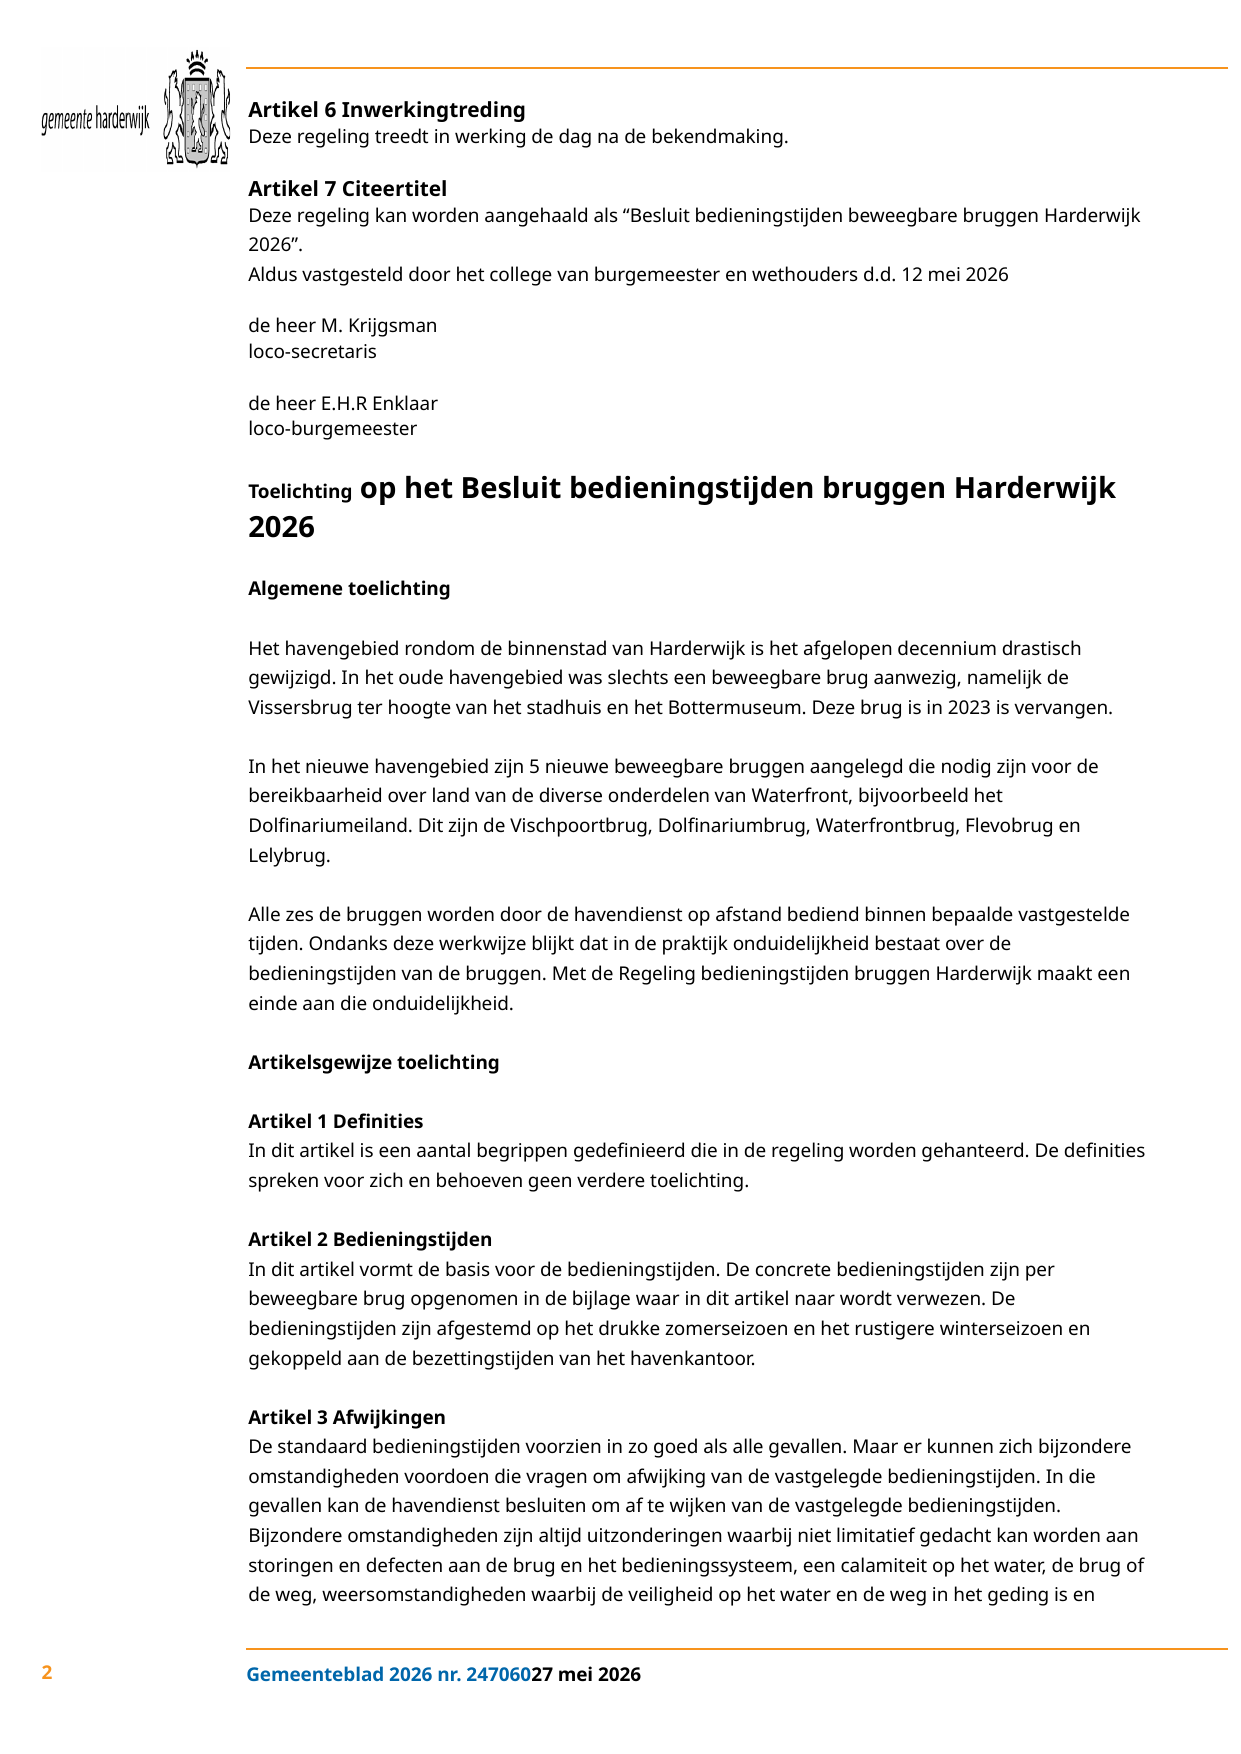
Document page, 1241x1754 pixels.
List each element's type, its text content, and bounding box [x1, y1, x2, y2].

text loco-burgemeester [248, 416, 1152, 441]
text de heer E.H.R Enklaar [248, 390, 1152, 416]
text Artikel 3 Afwijkingen [248, 1404, 1152, 1430]
text In dit artikel is een aantal begrippen gedefinieerd die in de regeling worden gehanteerd. De definities spreken voor zich en behoeven geen verdere toelichting. [248, 1138, 1152, 1193]
text Artikel 1 Definities [248, 1108, 1152, 1134]
text Alle zes de bruggen worden door de havendienst op afstand bediend binnen bepaalde vastgestelde tijden. Ondanks deze werkwijze blijkt dat in de praktijk onduidelijkheid bestaat over de bedieningstijden van de bruggen. Met de Regeling bedieningstijden bruggen Harderwijk maakt een einde aan die onduidelijkheid. [248, 901, 1152, 1016]
text In dit artikel vormt de basis voor de bedieningstijden. De concrete bedieningstijden zijn per beweegbare brug opgenomen in de bijlage waar in dit artikel naar wordt verwezen. De bedieningstijden zijn afgestemd op het drukke zomerseizoen en het rustigere winterseizoen en gekoppeld aan de bezettingstijden van het havenkantoor. [248, 1256, 1152, 1371]
text In het nieuwe havengebied zijn 5 nieuwe beweegbare bruggen aangelegd die nodig zijn voor de bereikbaarheid over land van de diverse onderdelen van Waterfront, bijvoorbeeld het Dolfinariumeiland. Dit zijn de Vischpoortbrug, Dolfinariumbrug, Waterfrontbrug, Flevobrug en Lelybrug. [248, 753, 1152, 868]
picture [41, 47, 231, 172]
text Algemene toelichting [248, 576, 1152, 601]
text Artikel 2 Bedieningstijden [248, 1226, 1152, 1252]
text Artikel 7 Citeertitel [248, 174, 1152, 202]
text loco-secretaris [248, 338, 1152, 364]
text Het havengebied rondom de binnenstad van Harderwijk is het afgelopen decennium drastisch gewijzigd. In het oude havengebied was slechts een beweegbare brug aanwezig, namelijk de Vissersbrug ter hoogte van het stadhuis en het Bottermuseum. Deze brug is in 2023 is vervangen. [248, 635, 1152, 720]
text Deze regeling treedt in werking de dag na de bekendmaking. [248, 123, 1152, 149]
text De standaard bedieningstijden voorzien in zo goed als alle gevallen. Maar er kunnen zich bijzondere omstandigheden voordoen die vragen om afwijking van de vastgelegde bedieningstijden. In die gevallen kan de havendienst besluiten om af te wijken van de vastgelegde bedieningstijden. Bijzondere omstandigheden zijn altijd uitzonderingen waarbij niet limitatief gedacht kan worden aan storingen en defecten aan de brug en het bedieningssysteem, een calamiteit op het water, de brug of de weg, weersomstandigheden waarbij de veiligheid op het water en de weg in het geding is en [248, 1433, 1152, 1607]
text Aldus vastgesteld door het college van burgemeester en wethouders d.d. 12 mei 2026 [248, 261, 1152, 287]
text Artikelsgewijze toelichting [248, 1049, 1152, 1075]
text Deze regeling kan worden aangehaald als “Besluit bedieningstijden beweegbare bruggen Harderwijk 2026”. [248, 202, 1152, 257]
text Artikel 6 Inwerkingtreding [248, 95, 1152, 123]
text Toelichting op het Besluit bedieningstijden bruggen Harderwijk 2026 [248, 467, 1152, 546]
text de heer M. Krijgsman [248, 313, 1152, 338]
